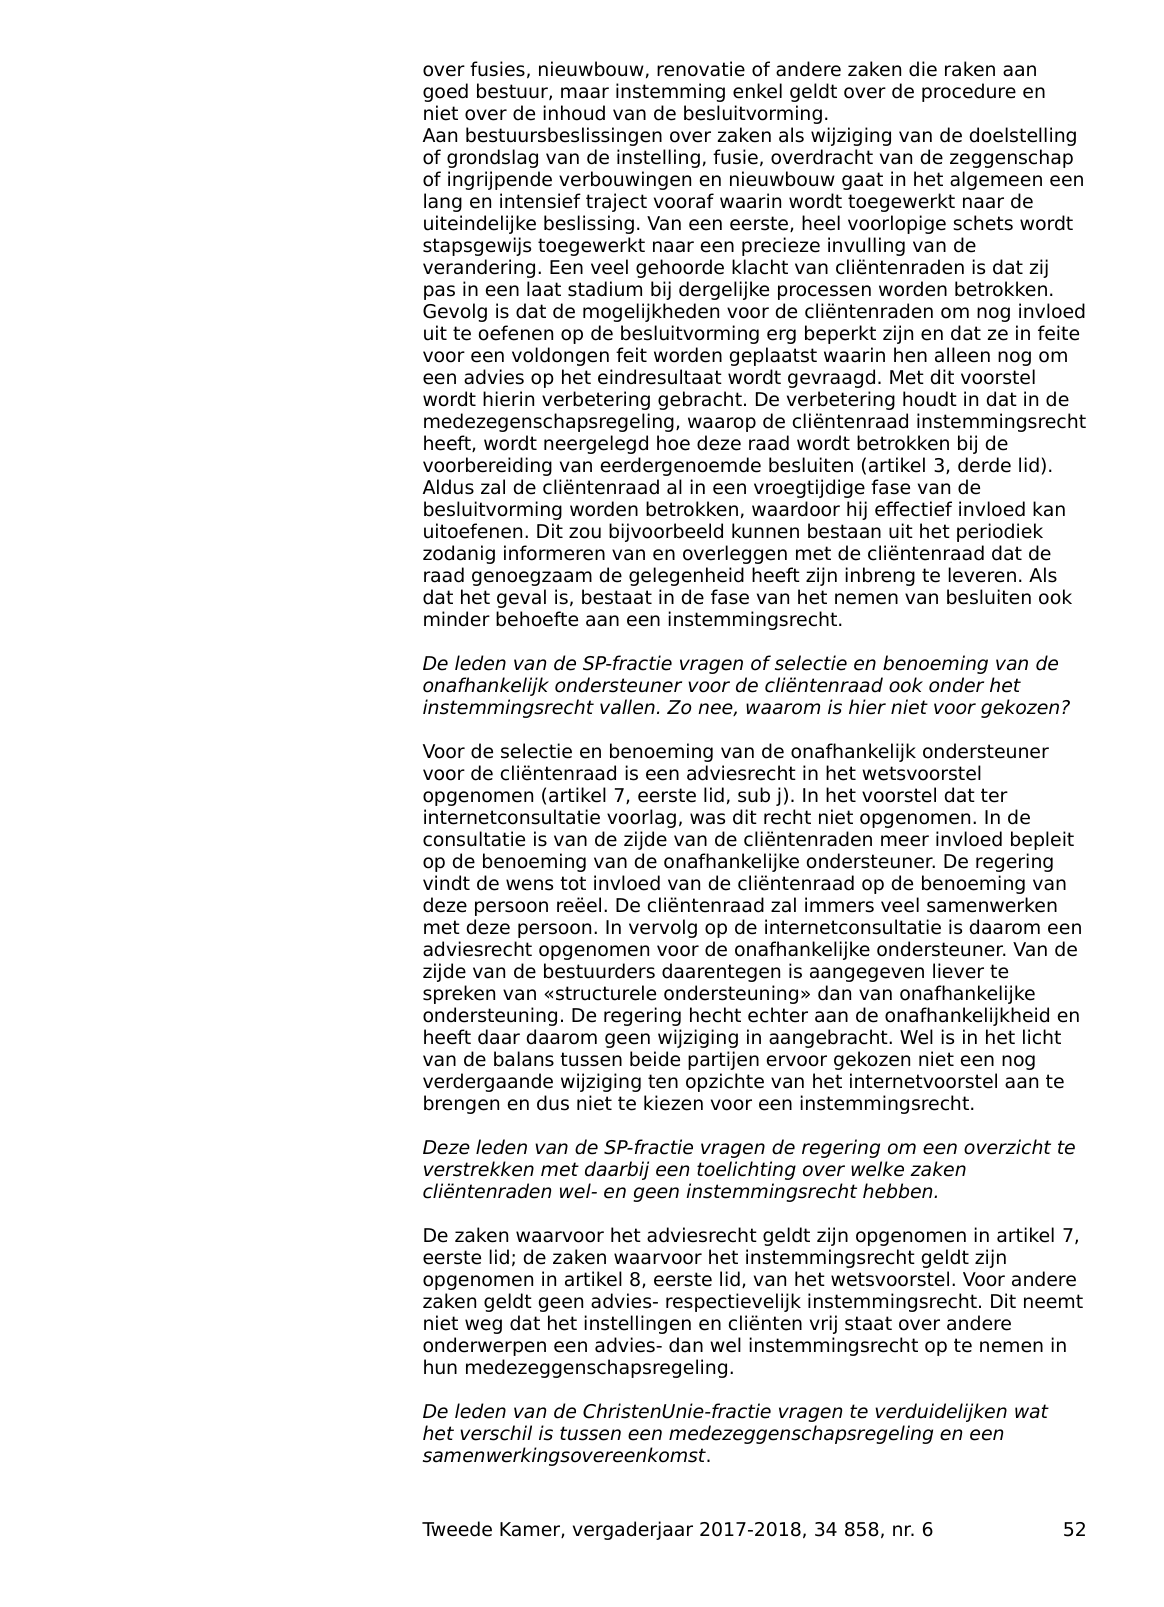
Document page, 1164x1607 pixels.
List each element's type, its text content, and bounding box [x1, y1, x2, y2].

text Aan bestuursbeslissingen over zaken als wijziging van de doelstelling of grondslag van de instelling, fusie, overdracht van de zeggenschap of ingrijpende verbouwingen en nieuwbouw gaat in het algemeen een lang en intensief traject vooraf waarin wordt toegewerkt naar de uiteindelijke beslissing. Van een eerste, heel voorlopige schets wordt stapsgewijs toegewerkt naar een precieze invulling van de verandering. Een veel gehoorde klacht van cliëntenraden is dat zij pas in een laat stadium bij dergelijke processen worden betrokken. Gevolg is dat de mogelijkheden voor de cliëntenraden om nog invloed uit te oefenen op de besluitvorming erg beperkt zijn en dat ze in feite voor een voldongen feit worden geplaatst waarin hen alleen nog om een advies op het eindresultaat wordt gevraagd. Met dit voorstel wordt hierin verbetering gebracht. De verbetering houdt in dat in de medezegenschapsregeling, waarop de cliëntenraad instemmingsrecht heeft, wordt neergelegd hoe deze raad wordt betrokken bij de voorbereiding van eerdergenoemde besluiten (artikel 3, derde lid). Aldus zal de cliëntenraad al in een vroegtijdige fase van de besluitvorming worden betrokken, waardoor hij effectief invloed kan uitoefenen. Dit zou bijvoorbeeld kunnen bestaan uit het periodiek zodanig informeren van en overleggen met de cliëntenraad dat de raad genoegzaam de gelegenheid heeft zijn inbreng te leveren. Als dat het geval is, bestaat in de fase van het nemen van besluiten ook minder behoefte aan een instemmingsrecht. [422, 125, 1087, 631]
text De leden van de SP-fractie vragen of selectie en benoeming van de onafhankelijk ondersteuner voor de cliëntenraad ook onder het instemmingsrecht vallen. Zo nee, waarom is hier niet voor gekozen? [422, 653, 1087, 719]
text De zaken waarvoor het adviesrecht geldt zijn opgenomen in artikel 7, eerste lid; de zaken waarvoor het instemmingsrecht geldt zijn opgenomen in artikel 8, eerste lid, van het wetsvoorstel. Voor andere zaken geldt geen advies- respectievelijk instemmingsrecht. Dit neemt niet weg dat het instellingen en cliënten vrij staat over andere onderwerpen een advies- dan wel instemmingsrecht op te nemen in hun medezeggenschapsregeling. [422, 1225, 1087, 1379]
text De leden van de ChristenUnie-fractie vragen te verduidelijken wat het verschil is tussen een medezeggenschapsregeling en een samenwerkingsovereenkomst. [422, 1401, 1087, 1467]
text Voor de selectie en benoeming van de onafhankelijk ondersteuner voor de cliëntenraad is een adviesrecht in het wetsvoorstel opgenomen (artikel 7, eerste lid, sub j). In het voorstel dat ter internetconsultatie voorlag, was dit recht niet opgenomen. In de consultatie is van de zijde van de cliëntenraden meer invloed bepleit op de benoeming van de onafhankelijke ondersteuner. De regering vindt de wens tot invloed van de cliëntenraad op de benoeming van deze persoon reëel. De cliëntenraad zal immers veel samenwerken met deze persoon. In vervolg op de internetconsultatie is daarom een adviesrecht opgenomen voor de onafhankelijke ondersteuner. Van de zijde van de bestuurders daarentegen is aangegeven liever te spreken van «structurele ondersteuning» dan van onafhankelijke ondersteuning. De regering hecht echter aan de onafhankelijkheid en heeft daar daarom geen wijziging in aangebracht. Wel is in het licht van de balans tussen beide partijen ervoor gekozen niet een nog verdergaande wijziging ten opzichte van het internetvoorstel aan te brengen en dus niet te kiezen voor een instemmingsrecht. [422, 741, 1087, 1114]
text Deze leden van de SP-fractie vragen de regering om een overzicht te verstrekken met daarbij een toelichting over welke zaken cliëntenraden wel- en geen instemmingsrecht hebben. [422, 1137, 1087, 1203]
text over fusies, nieuwbouw, renovatie of andere zaken die raken aan goed bestuur, maar instemming enkel geldt over de procedure en niet over de inhoud van de besluitvorming. [422, 59, 1087, 125]
